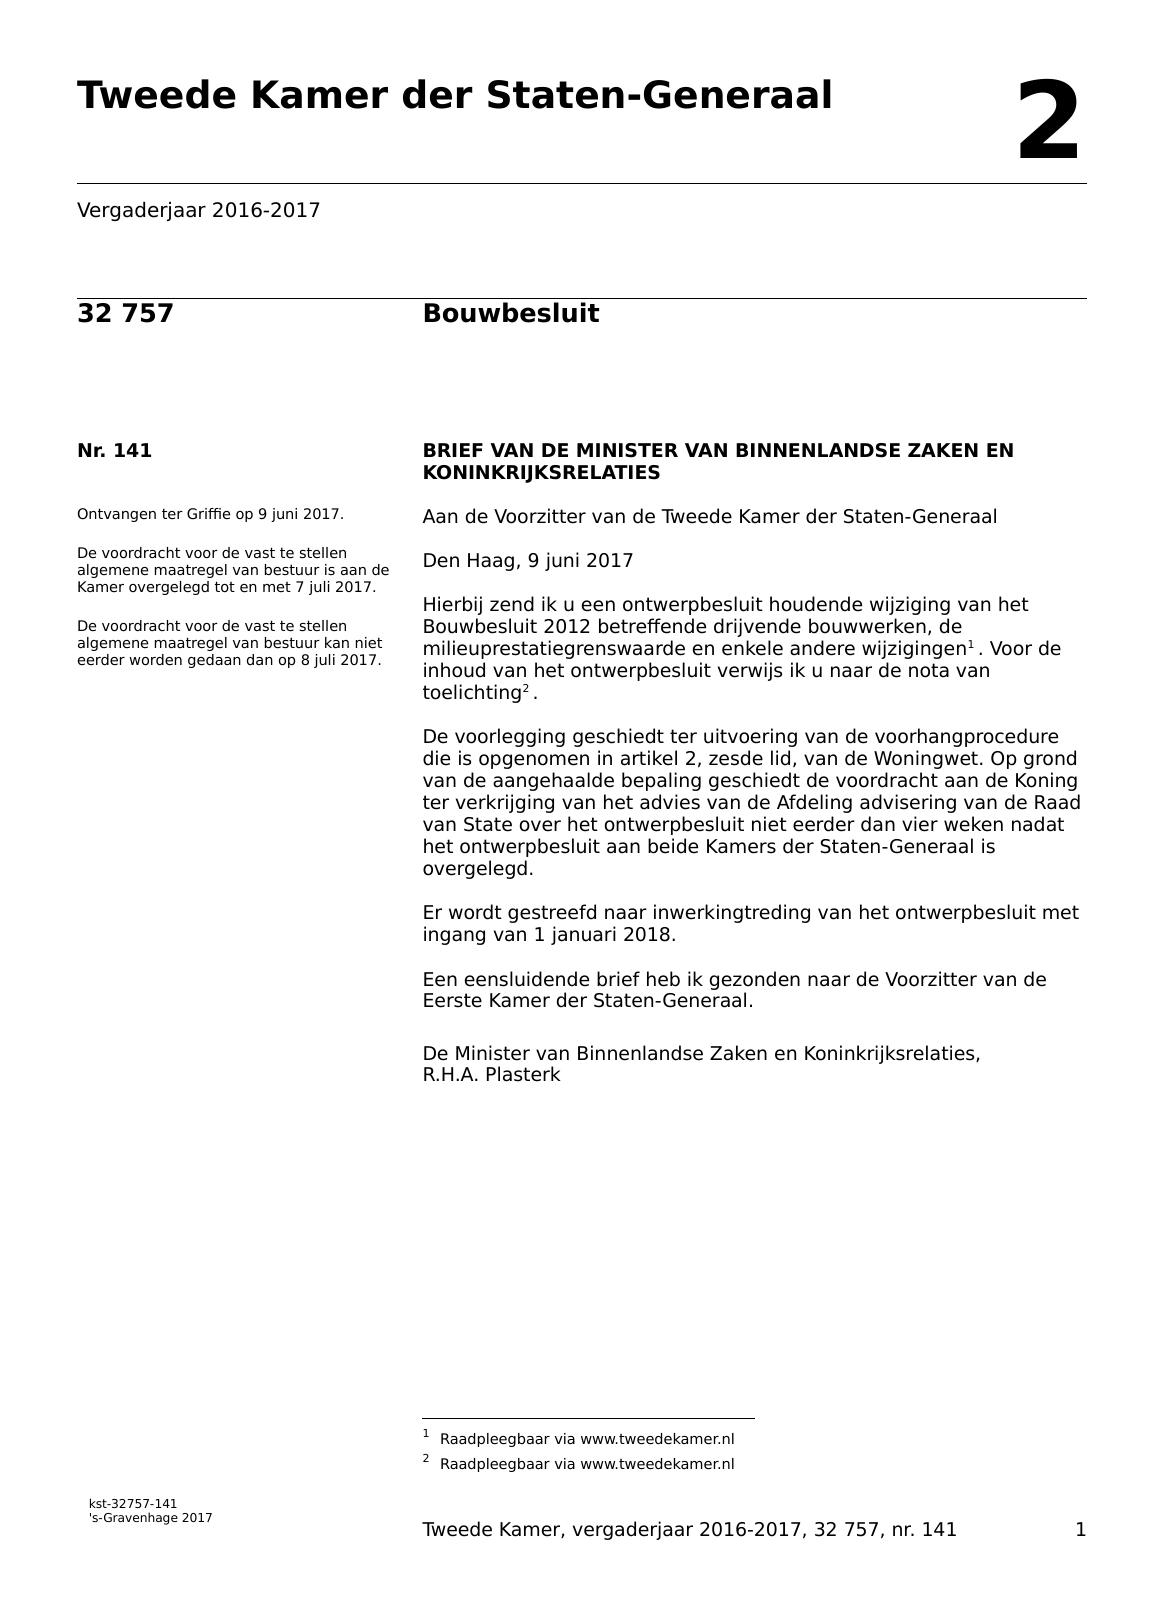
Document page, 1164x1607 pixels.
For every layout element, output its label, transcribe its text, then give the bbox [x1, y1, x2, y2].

text Raadpleegbaar via www.tweedekamer.nl [422, 1427, 1087, 1449]
text kst-32757-141 [88, 1497, 323, 1511]
text De Minister van Binnenlandse Zaken en Koninkrijksrelaties, R.H.A. Plasterk [422, 1042, 1087, 1086]
table_cell Vergaderjaar 2016-2017 [77, 184, 1087, 298]
subtitle 32 757 Bouwbesluit [77, 299, 1087, 329]
text Een eensluidende brief heb ik gezonden naar de Voorzitter van de Eerste Kamer der Staten-Generaal. [422, 968, 1087, 1012]
text De voordracht voor de vast te stellen algemene maatregel van bestuur is aan de Kamer overgelegd tot en met 7 juli 2017. [77, 545, 399, 596]
text Den Haag, 9 juni 2017 [422, 550, 1087, 572]
text [77, 523, 399, 545]
text Ontvangen ter Griffie op 9 juni 2017. [77, 506, 399, 523]
subtitle Nr. 141 BRIEF VAN DE MINISTER VAN BINNENLANDSE ZAKEN EN KONINKRIJKSRELATIES [77, 440, 1087, 484]
table_header Tweede Kamer der Staten-Generaal [77, 59, 886, 183]
text De voorlegging geschiedt ter uitvoering van de voorhangprocedure die is opgenomen in artikel 2, zesde lid, van de Woningwet. Op grond van de aangehaalde bepaling geschiedt de voordracht aan de Koning ter verkrijging van het advies van de Afdeling advisering van de Raad van State over het ontwerpbesluit niet eerder dan vier weken nadat het ontwerpbesluit aan beide Kamers der Staten-Generaal is overgelegd. [422, 726, 1087, 880]
text Raadpleegbaar via www.tweedekamer.nl [422, 1452, 1087, 1474]
text De voordracht voor de vast te stellen algemene maatregel van bestuur kan niet eerder worden gedaan dan op 8 juli 2017. [77, 618, 399, 668]
text Aan de Voorzitter van de Tweede Kamer der Staten-Generaal [422, 506, 1087, 528]
table_header 2 [886, 59, 1087, 183]
text [77, 596, 399, 618]
text Hierbij zend ik u een ontwerpbesluit houdende wijziging van het Bouwbesluit 2012 betreffende drijvende bouwwerken, de milieuprestatiegrenswaarde en enkele andere wijzigingen. Voor de inhoud van het ontwerpbesluit verwijs ik u naar de nota van toelichting. [422, 594, 1087, 704]
text Er wordt gestreefd naar inwerkingtreding van het ontwerpbesluit met ingang van 1 januari 2018. [422, 902, 1087, 946]
text 's-Gravenhage 2017 [88, 1511, 323, 1525]
